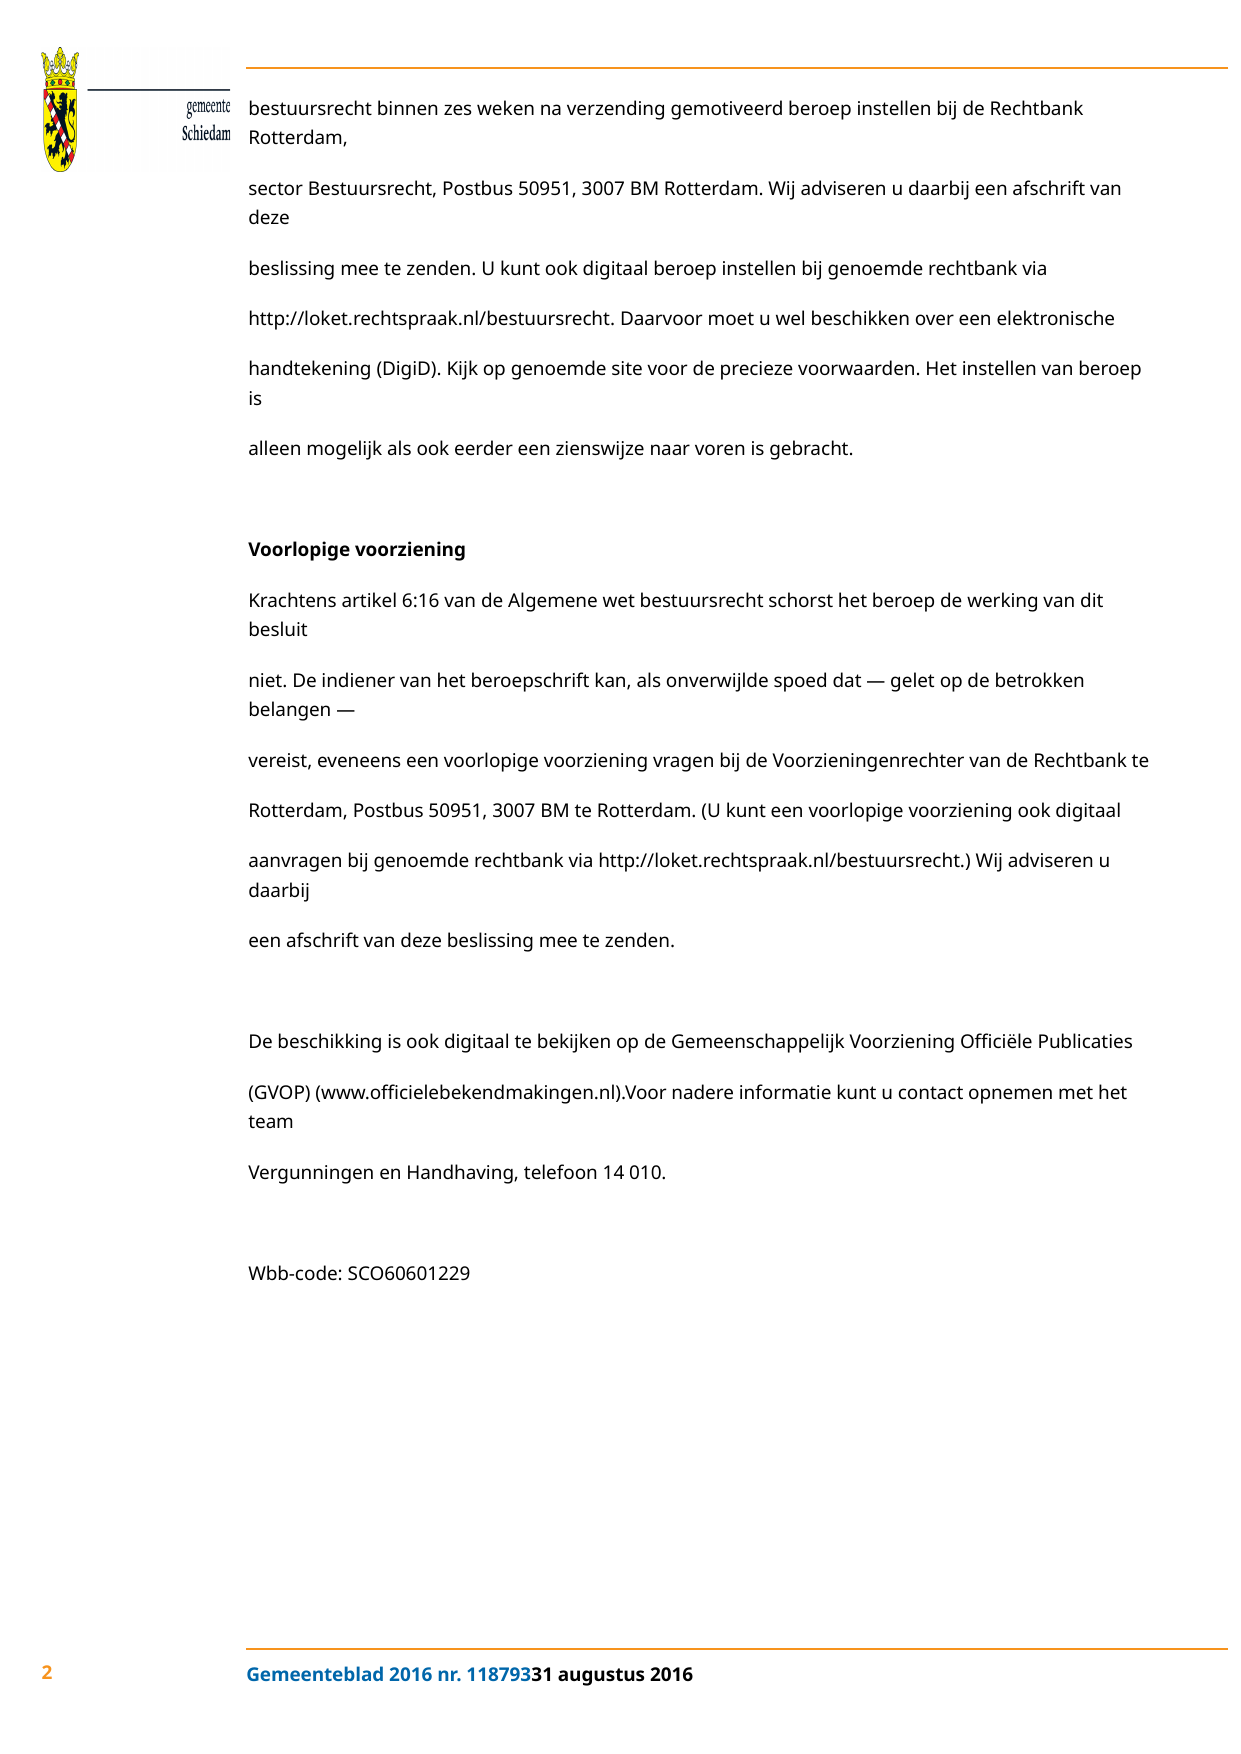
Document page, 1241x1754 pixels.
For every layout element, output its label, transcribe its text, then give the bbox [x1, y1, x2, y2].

text alleen mogelijk als ook eerder een zienswijze naar voren is gebracht. [248, 436, 1152, 461]
text De beschikking is ook digitaal te bekijken op de Gemeenschappelijk Voorziening Officiële Publicaties [248, 1028, 1152, 1054]
text Rotterdam, Postbus 50951, 3007 BM te Rotterdam. (U kunt een voorlopige voorziening ook digitaal [248, 797, 1152, 823]
text Vergunningen en Handhaving, telefoon 14 010. [248, 1159, 1152, 1185]
text een afschrift van deze beslissing mee te zenden. [248, 928, 1152, 953]
text beslissing mee te zenden. U kunt ook digitaal beroep instellen bij genoemde rechtbank via [248, 255, 1152, 281]
text handtekening (DigiD). Kijk op genoemde site voor de precieze voorwaarden. Het instellen van beroep is [248, 356, 1152, 411]
text http://loket.rechtspraak.nl/bestuursrecht. Daarvoor moet u wel beschikken over een elektronische [248, 305, 1152, 331]
text vereist, eveneens een voorlopige voorziening vragen bij de Voorzieningenrechter van de Rechtbank te [248, 747, 1152, 773]
text niet. De indiener van het beroepschrift kan, als onverwijlde spoed dat — gelet op de betrokken belangen — [248, 667, 1152, 722]
text (GVOP) (www.officielebekendmakingen.nl).Voor nadere informatie kunt u contact opnemen met het team [248, 1079, 1152, 1134]
text bestuursrecht binnen zes weken na verzending gemotiveerd beroep instellen bij de Rechtbank Rotterdam, [248, 95, 1152, 150]
picture [41, 47, 231, 172]
text Wbb-code: SCO60601229 [248, 1260, 1152, 1286]
text aanvragen bij genoemde rechtbank via http://loket.rechtspraak.nl/bestuursrecht.) Wij adviseren u daarbij [248, 848, 1152, 903]
text sector Bestuursrecht, Postbus 50951, 3007 BM Rotterdam. Wij adviseren u daarbij een afschrift van deze [248, 175, 1152, 230]
text Voorlopige voorziening [248, 536, 1152, 562]
text Krachtens artikel 6:16 van de Algemene wet bestuursrecht schorst het beroep de werking van dit besluit [248, 587, 1152, 642]
